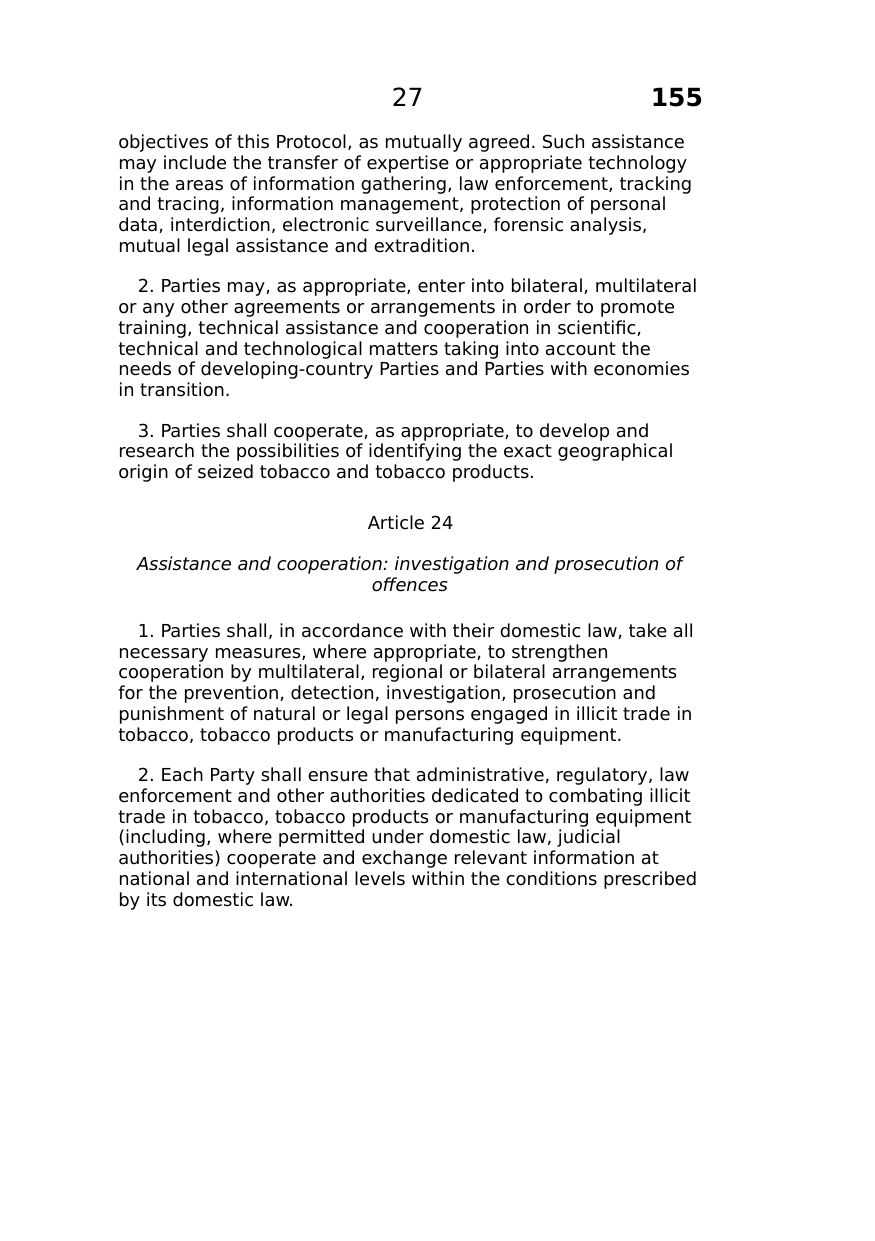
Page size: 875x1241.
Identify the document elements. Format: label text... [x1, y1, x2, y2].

text 2. Parties may, as appropriate, enter into bilateral, multilateral or any other agreements or arrangements in order to promote training, technical assistance and cooperation in scientific, technical and technological matters taking into account the needs of developing-country Parties and Parties with economies in transition. [118, 276, 703, 401]
subtitle Article 24 Assistance and cooperation: investigation and prosecution of offences [118, 513, 703, 596]
text objectives of this Protocol, as mutually agreed. Such assistance may include the transfer of expertise or appropriate technology in the areas of information gathering, law enforcement, tracking and tracing, information management, protection of personal data, interdiction, electronic surveillance, forensic analysis, mutual legal assistance and extradition. [118, 132, 703, 256]
text 3. Parties shall cooperate, as appropriate, to develop and research the possibilities of identifying the exact geographical origin of seized tobacco and tobacco products. [118, 421, 703, 483]
text 1. Parties shall, in accordance with their domestic law, take all necessary measures, where appropriate, to strengthen cooperation by multilateral, regional or bilateral arrangements for the prevention, detection, investigation, prosecution and punishment of natural or legal persons engaged in illicit trade in tobacco, tobacco products or manufacturing equipment. [118, 621, 703, 745]
text 2. Each Party shall ensure that administrative, regulatory, law enforcement and other authorities dedicated to combating illicit trade in tobacco, tobacco products or manufacturing equipment (including, where permitted under domestic law, judicial authorities) cooperate and exchange relevant information at national and international levels within the conditions prescribed by its domestic law. [118, 765, 703, 910]
